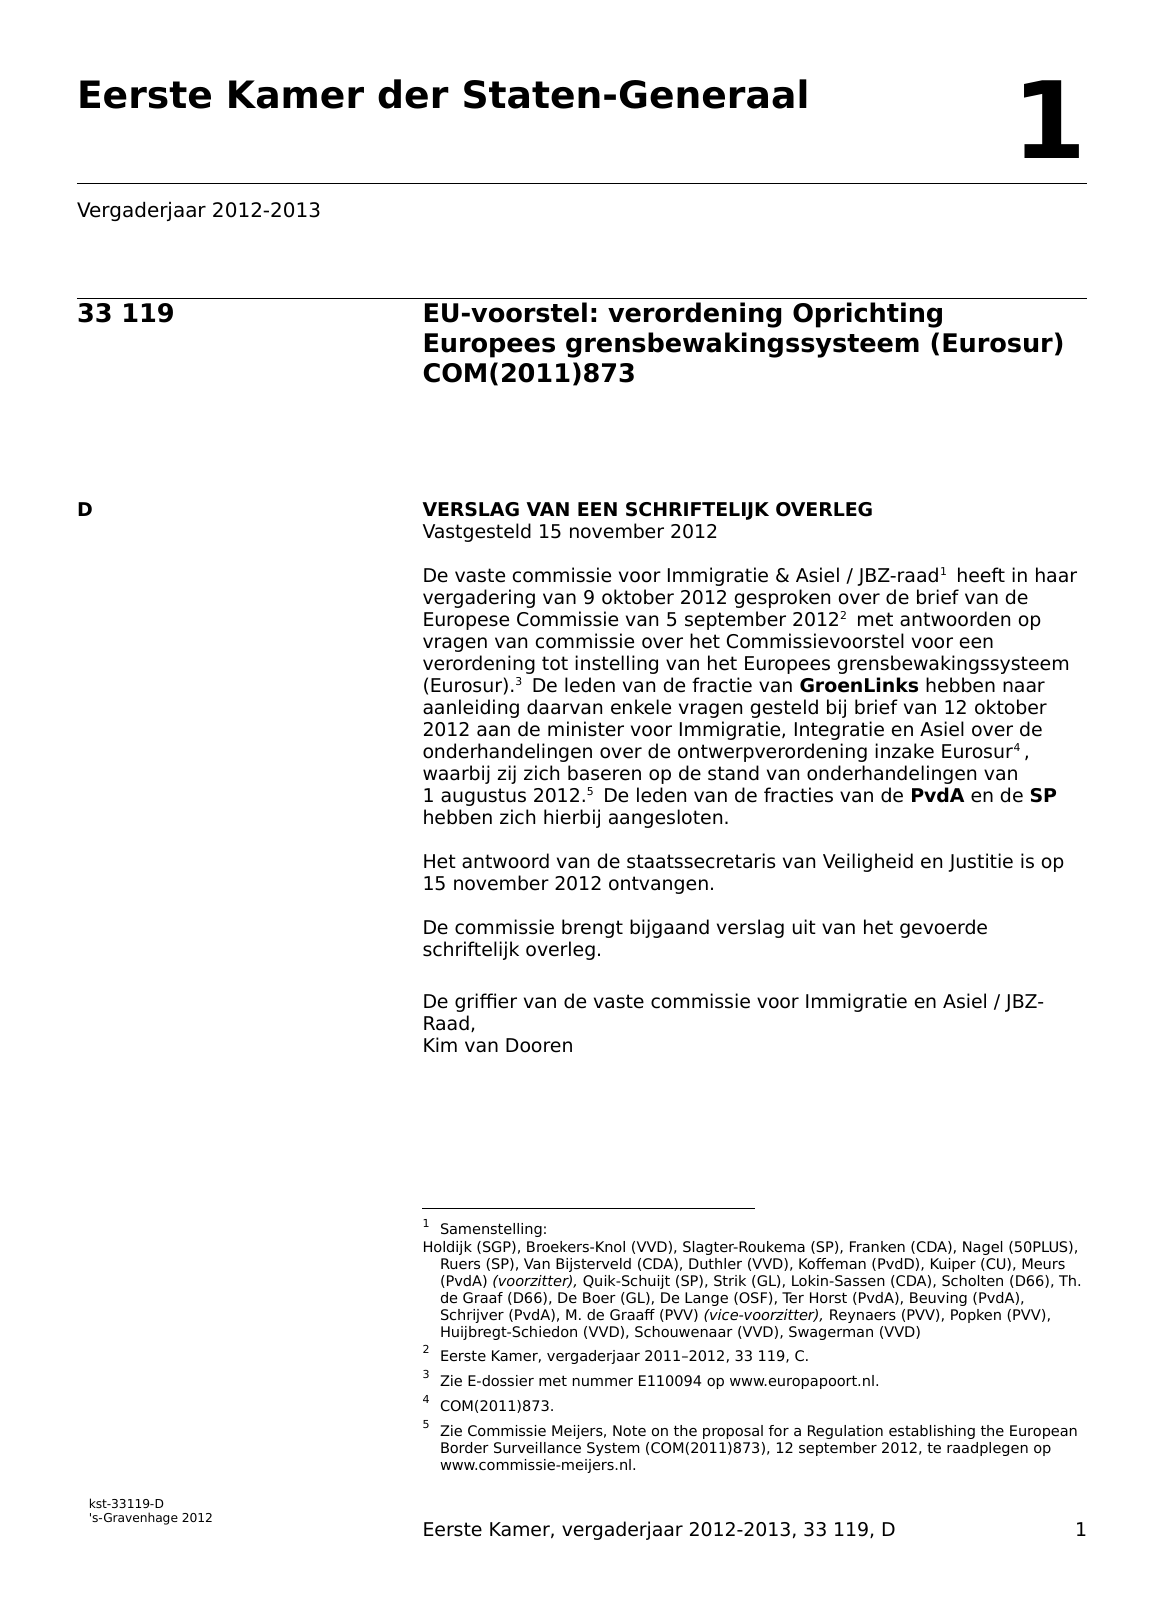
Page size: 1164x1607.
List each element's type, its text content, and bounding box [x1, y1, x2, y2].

text De commissie brengt bijgaand verslag uit van het gevoerde schriftelijk overleg. [422, 917, 1087, 961]
text De griffier van de vaste commissie voor Immigratie en Asiel / JBZ-Raad, Kim van Dooren [422, 991, 1087, 1057]
text Zie E-dossier met nummer E110094 op www.europapoort.nl. [422, 1368, 1087, 1391]
table_cell Vergaderjaar 2012-2013 [77, 184, 1087, 298]
text 's-Gravenhage 2012 [88, 1511, 323, 1525]
table_header 1 [886, 59, 1087, 183]
text Zie Commissie Meijers, Note on the proposal for a Regulation establishing the European Border Surveillance System (COM(2011)873), 12 september 2012, te raadplegen op www.commissie-meijers.nl. [422, 1418, 1087, 1474]
text Het antwoord van de staatssecretaris van Veiligheid en Justitie is op 15 november 2012 ontvangen. [422, 851, 1087, 895]
text kst-33119-D [88, 1497, 323, 1511]
text COM(2011)873. [422, 1393, 1087, 1416]
subtitle D VERSLAG VAN EEN SCHRIFTELIJK OVERLEG [77, 499, 1087, 521]
text Holdijk (SGP), Broekers-Knol (VVD), Slagter-Roukema (SP), Franken (CDA), Nagel (50PLUS), Ruers (SP), Van Bijsterveld (CDA), Duthler (VVD), Koffeman (PvdD), Kuiper (CU), Meurs (PvdA) (voorzitter), Quik-Schuijt (SP), Strik (GL), Lokin-Sassen (CDA), Scholten (D66), Th. de Graaf (D66), De Boer (GL), De Lange (OSF), Ter Horst (PvdA), Beuving (PvdA), Schrijver (PvdA), M. de Graaff (PVV) (vice-voorzitter), Reynaers (PVV), Popken (PVV), Huijbregt-Schiedon (VVD), Schouwenaar (VVD), Swagerman (VVD) [422, 1239, 1087, 1341]
text Samenstelling: [422, 1217, 1087, 1239]
text Vastgesteld 15 november 2012 [422, 521, 1087, 543]
table_header Eerste Kamer der Staten-Generaal [77, 59, 886, 183]
text Eerste Kamer, vergaderjaar 2011–2012, 33 119, C. [422, 1343, 1087, 1366]
text De vaste commissie voor Immigratie & Asiel / JBZ-raad heeft in haar vergadering van 9 oktober 2012 gesproken over de brief van de Europese Commissie van 5 september 2012 met antwoorden op vragen van commissie over het Commissievoorstel voor een verordening tot instelling van het Europees grensbewakingssysteem (Eurosur). De leden van de fractie van GroenLinks hebben naar aanleiding daarvan enkele vragen gesteld bij brief van 12 oktober 2012 aan de minister voor Immigratie, Integratie en Asiel over de onderhandelingen over de ontwerpverordening inzake Eurosur, waarbij zij zich baseren op de stand van onderhandelingen van 1 augustus 2012. De leden van de fracties van de PvdA en de SP hebben zich hierbij aangesloten. [422, 565, 1087, 829]
subtitle 33 119 EU-voorstel: verordening Oprichting Europees grensbewakingssysteem (Eurosur) COM(2011)873 [77, 299, 1087, 388]
